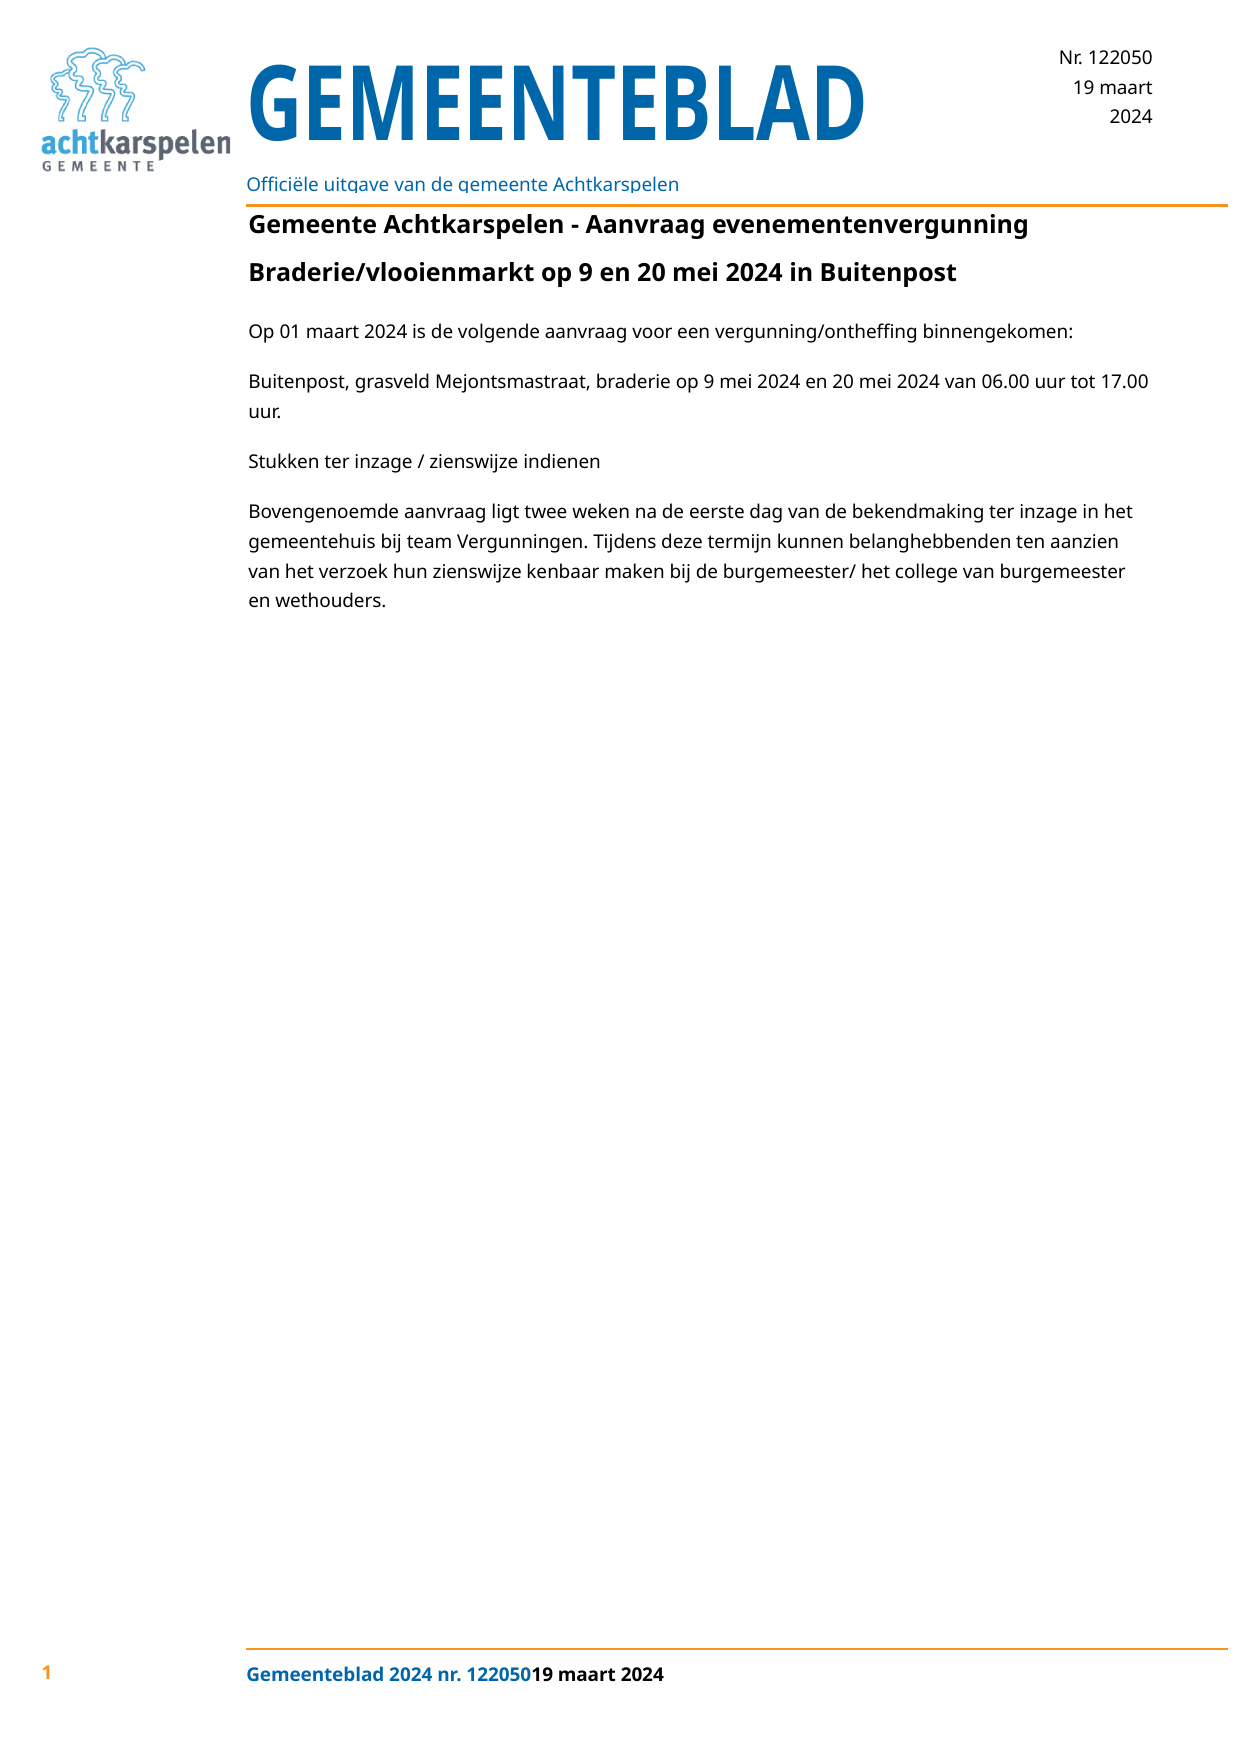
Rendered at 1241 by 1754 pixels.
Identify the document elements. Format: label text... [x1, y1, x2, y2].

text Buitenpost, grasveld Mejontsmastraat, braderie op 9 mei 2024 en 20 mei 2024 van 06.00 uur tot 17.00 uur. [248, 368, 1152, 424]
picture [41, 47, 231, 172]
text Bovengenoemde aanvraag ligt twee weken na de eerste dag van de bekendmaking ter inzage in het gemeentehuis bij team Vergunningen. Tijdens deze termijn kunnen belanghebbenden ten aanzien van het verzoek hun zienswijze kenbaar maken bij de burgemeester/ het college van burgemeester en wethouders. [248, 499, 1152, 613]
text Stukken ter inzage / zienswijze indienen [248, 448, 1152, 474]
text Op 01 maart 2024 is de volgende aanvraag voor een vergunning/ontheffing binnengekomen: [248, 318, 1152, 344]
text Gemeente Achtkarspelen - Aanvraag evenementenvergunning Braderie/vlooienmarkt op 9 en 20 mei 2024 in Buitenpost [248, 207, 1152, 288]
